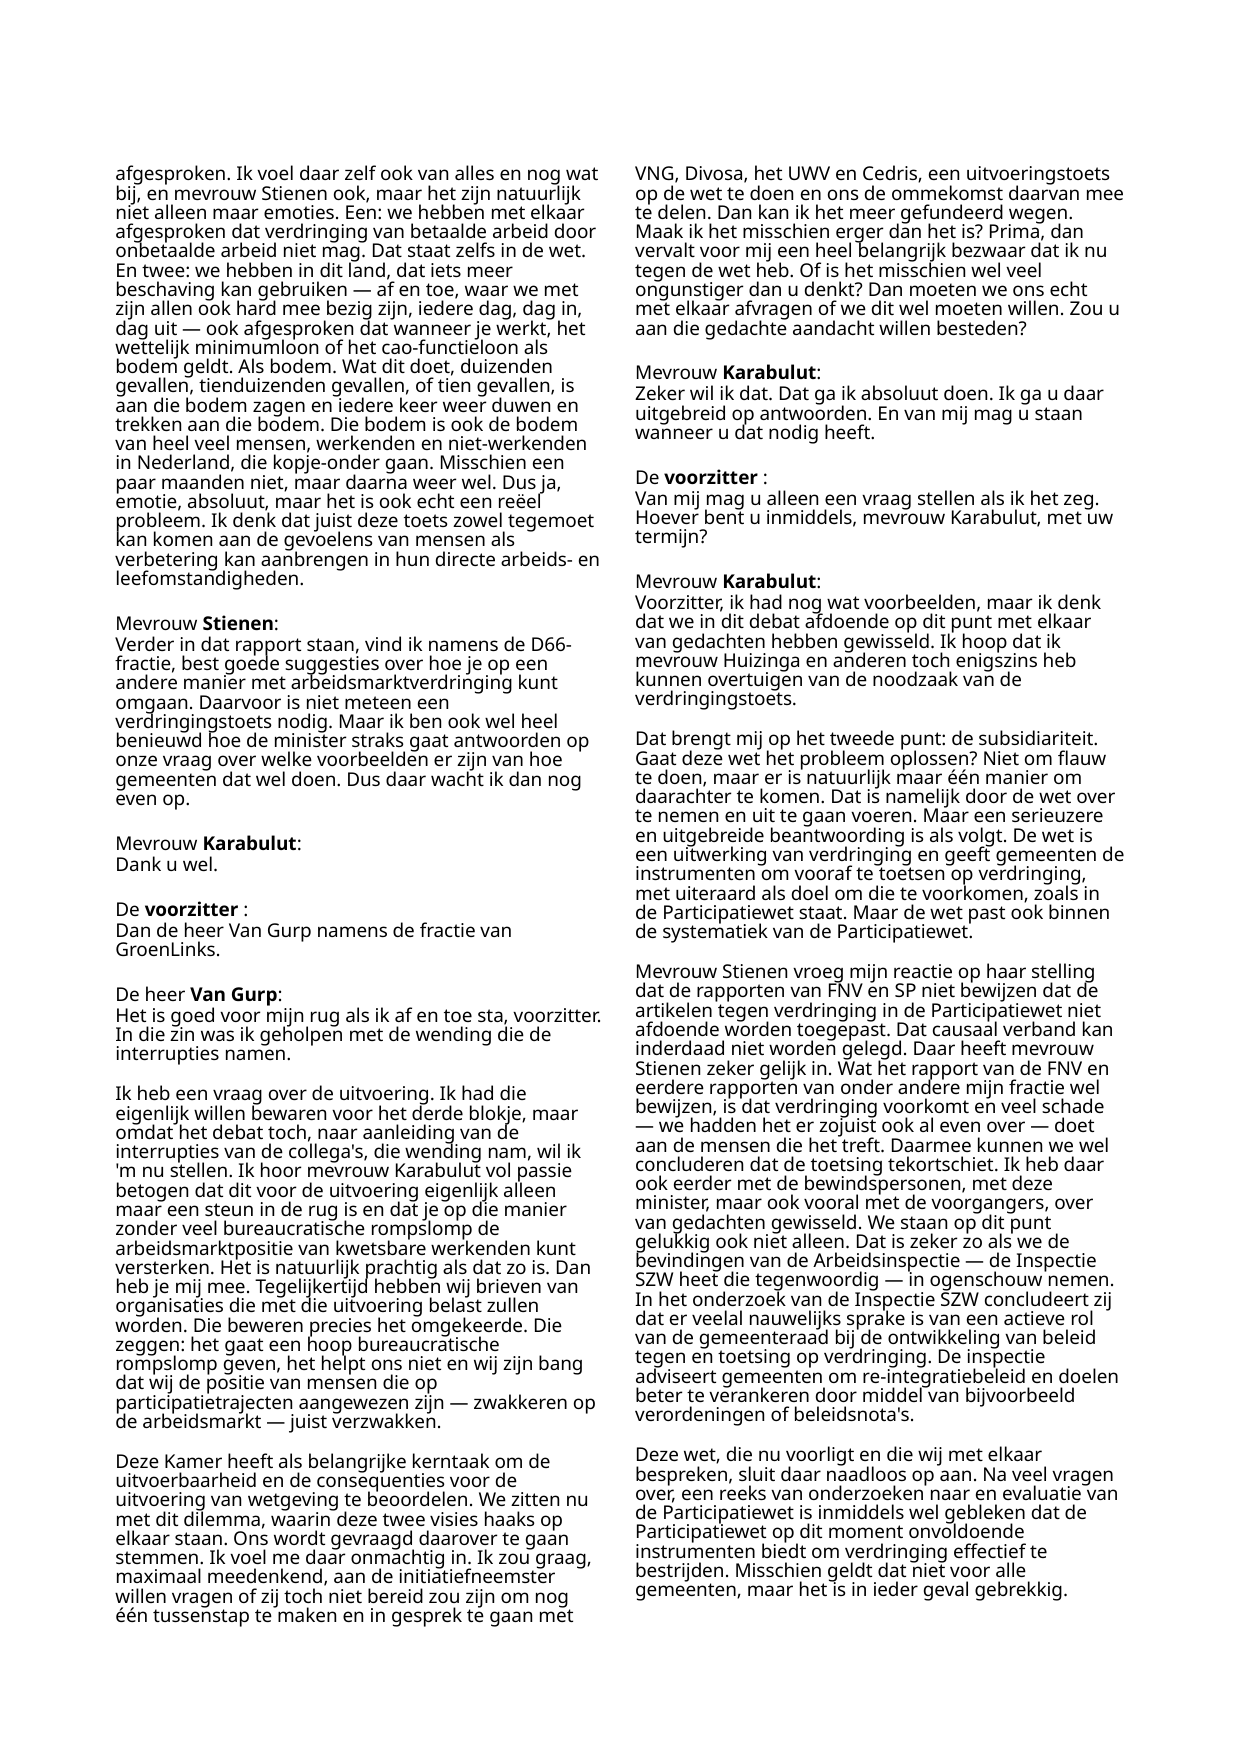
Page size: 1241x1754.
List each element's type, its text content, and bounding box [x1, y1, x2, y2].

text De voorzitter : [115, 896, 605, 922]
text Mevrouw Karabulut: [635, 568, 1125, 594]
text Mevrouw Karabulut: [115, 830, 605, 856]
text Mevrouw Stienen: [115, 610, 605, 636]
text Voorzitter, ik had nog wat voorbeelden, maar ik denk dat we in dit debat afdoende op dit punt met elkaar van gedachten hebben gewisseld. Ik hoop dat ik mevrouw Huizinga en anderen toch enigszins heb kunnen overtuigen van de noodzaak van de verdringingstoets. [635, 594, 1125, 710]
text Het is goed voor mijn rug als ik af en toe sta, voorzitter. In die zin was ik geholpen met de wending die de interrupties namen. [115, 1007, 605, 1064]
text VNG, Divosa, het UWV en Cedris, een uitvoeringstoets op de wet te doen en ons de ommekomst daarvan mee te delen. Dan kan ik het meer gefundeerd wegen. Maak ik het misschien erger dan het is? Prima, dan vervalt voor mij een heel belangrijk bezwaar dat ik nu tegen de wet heb. Of is het misschien wel veel ongunstiger dan u denkt? Dan moeten we ons echt met elkaar afvragen of we dit wel moeten willen. Zou u aan die gedachte aandacht willen besteden? [635, 165, 1125, 339]
text afgesproken. Ik voel daar zelf ook van alles en nog wat bij, en mevrouw Stienen ook, maar het zijn natuurlijk niet alleen maar emoties. Een: we hebben met elkaar afgesproken dat verdringing van betaalde arbeid door onbetaalde arbeid niet mag. Dat staat zelfs in de wet. En twee: we hebben in dit land, dat iets meer beschaving kan gebruiken — af en toe, waar we met zijn allen ook hard mee bezig zijn, iedere dag, dag in, dag uit — ook afgesproken dat wanneer je werkt, het wettelijk minimumloon of het cao-functieloon als bodem geldt. Als bodem. Wat dit doet, duizenden gevallen, tienduizenden gevallen, of tien gevallen, is aan die bodem zagen en iedere keer weer duwen en trekken aan die bodem. Die bodem is ook de bodem van heel veel mensen, werkenden en niet-werkenden in Nederland, die kopje-onder gaan. Misschien een paar maanden niet, maar daarna weer wel. Dus ja, emotie, absoluut, maar het is ook echt een reëel probleem. Ik denk dat juist deze toets zowel tegemoet kan komen aan de gevoelens van mensen als verbetering kan aanbrengen in hun directe arbeids- en leefomstandigheden. [115, 165, 605, 589]
text Deze Kamer heeft als belangrijke kerntaak om de uitvoerbaarheid en de consequenties voor de uitvoering van wetgeving te beoordelen. We zitten nu met dit dilemma, waarin deze twee visies haaks op elkaar staan. Ons wordt gevraagd daarover te gaan stemmen. Ik voel me daar onmachtig in. Ik zou graag, maximaal meedenkend, aan de initiatiefneemster willen vragen of zij toch niet bereid zou zijn om nog één tussenstap te maken en in gesprek te gaan met [115, 1453, 605, 1626]
text Zeker wil ik dat. Dat ga ik absoluut doen. Ik ga u daar uitgebreid op antwoorden. En van mij mag u staan wanneer u dat nodig heeft. [635, 385, 1125, 443]
text De voorzitter : [635, 464, 1125, 490]
text Mevrouw Stienen vroeg mijn reactie op haar stelling dat de rapporten van FNV en SP niet bewijzen dat de artikelen tegen verdringing in de Participatiewet niet afdoende worden toegepast. Dat causaal verband kan inderdaad niet worden gelegd. Daar heeft mevrouw Stienen zeker gelijk in. Wat het rapport van de FNV en eerdere rapporten van onder andere mijn fractie wel bewijzen, is dat verdringing voorkomt en veel schade — we hadden het er zojuist ook al even over — doet aan de mensen die het treft. Daarmee kunnen we wel concluderen dat de toetsing tekortschiet. Ik heb daar ook eerder met de bewindspersonen, met deze minister, maar ook vooral met de voorgangers, over van gedachten gewisseld. We staan op dit punt gelukkig ook niet alleen. Dat is zeker zo als we de bevindingen van de Arbeidsinspectie — de Inspectie SZW heet die tegenwoordig — in ogenschouw nemen. In het onderzoek van de Inspectie SZW concludeert zij dat er veelal nauwelijks sprake is van een actieve rol van de gemeenteraad bij de ontwikkeling van beleid tegen en toetsing op verdringing. De inspectie adviseert gemeenten om re-integratiebeleid en doelen beter te verankeren door middel van bijvoorbeeld verordeningen of beleidsnota's. [635, 963, 1125, 1426]
text Dat brengt mij op het tweede punt: de subsidiariteit. Gaat deze wet het probleem oplossen? Niet om flauw te doen, maar er is natuurlijk maar één manier om daarachter te komen. Dat is namelijk door de wet over te nemen en uit te gaan voeren. Maar een serieuzere en uitgebreide beantwoording is als volgt. De wet is een uitwerking van verdringing en geeft gemeenten de instrumenten om vooraf te toetsen op verdringing, met uiteraard als doel om die te voorkomen, zoals in de Participatiewet staat. Maar de wet past ook binnen de systematiek van de Participatiewet. [635, 730, 1125, 942]
text Verder in dat rapport staan, vind ik namens de D66-fractie, best goede suggesties over hoe je op een andere manier met arbeidsmarktverdringing kunt omgaan. Daarvoor is niet meteen een verdringingstoets nodig. Maar ik ben ook wel heel benieuwd hoe de minister straks gaat antwoorden op onze vraag over welke voorbeelden er zijn van hoe gemeenten dat wel doen. Dus daar wacht ik dan nog even op. [115, 636, 605, 809]
text De heer Van Gurp: [115, 981, 605, 1007]
text Ik heb een vraag over de uitvoering. Ik had die eigenlijk willen bewaren voor het derde blokje, maar omdat het debat toch, naar aanleiding van de interrupties van de collega's, die wending nam, wil ik 'm nu stellen. Ik hoor mevrouw Karabulut vol passie betogen dat dit voor de uitvoering eigenlijk alleen maar een steun in de rug is en dat je op die manier zonder veel bureaucratische rompslomp de arbeidsmarktpositie van kwetsbare werkenden kunt versterken. Het is natuurlijk prachtig als dat zo is. Dan heb je mij mee. Tegelijkertijd hebben wij brieven van organisaties die met die uitvoering belast zullen worden. Die beweren precies het omgekeerde. Die zeggen: het gaat een hoop bureaucratische rompslomp geven, het helpt ons niet en wij zijn bang dat wij de positie van mensen die op participatietrajecten aangewezen zijn — zwakkeren op de arbeidsmarkt — juist verzwakken. [115, 1085, 605, 1432]
text Deze wet, die nu voorligt en die wij met elkaar bespreken, sluit daar naadloos op aan. Na veel vragen over, een reeks van onderzoeken naar en evaluatie van de Participatiewet is inmiddels wel gebleken dat de Participatiewet op dit moment onvoldoende instrumenten biedt om verdringing effectief te bestrijden. Misschien geldt dat niet voor alle gemeenten, maar het is in ieder geval gebrekkig. [635, 1446, 1125, 1601]
text Dan de heer Van Gurp namens de fractie van GroenLinks. [115, 922, 605, 960]
text Dank u wel. [115, 856, 605, 875]
text Mevrouw Karabulut: [635, 359, 1125, 385]
text Van mij mag u alleen een vraag stellen als ik het zeg. Hoever bent u inmiddels, mevrouw Karabulut, met uw termijn? [635, 490, 1125, 547]
